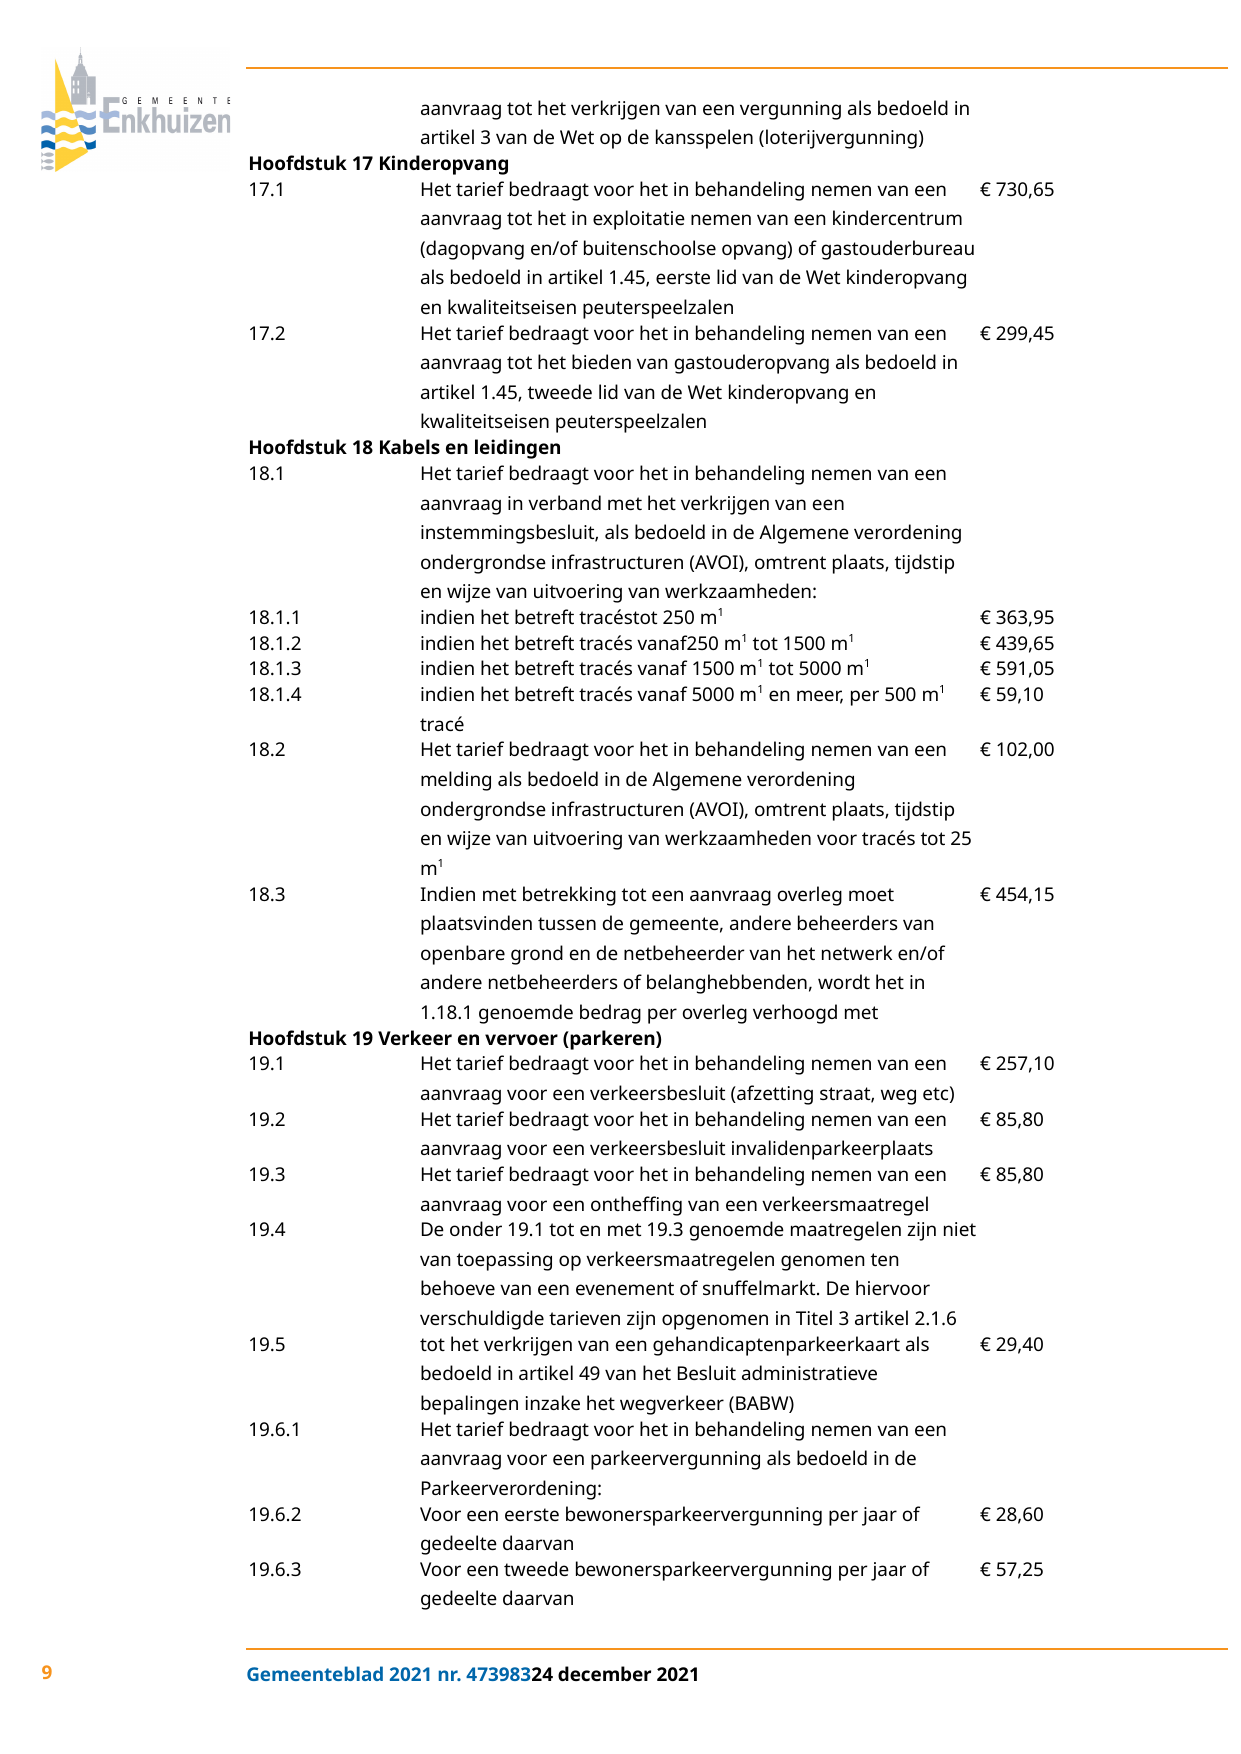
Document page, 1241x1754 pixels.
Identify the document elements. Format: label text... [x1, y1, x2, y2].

table_cell aanvraag tot het verkrijgen van een vergunning als bedoeld in artikel 3 van de Wet op de kansspelen (loterijvergunning) [420, 95, 980, 150]
table_cell Voor een eerste bewonersparkeervergunning per jaar of gedeelte daarvan [420, 1501, 980, 1556]
table_cell [980, 1216, 1152, 1331]
table_cell [248, 95, 420, 150]
table_cell 19.6.3 [248, 1556, 420, 1611]
table_cell Voor een tweede bewonersparkeervergunning per jaar of gedeelte daarvan [420, 1556, 980, 1611]
table_cell 18.1.2 [248, 630, 420, 656]
table_cell 19.6.1 [248, 1416, 420, 1501]
table_cell tot het verkrijgen van een gehandicaptenparkeerkaart als bedoeld in artikel 49 van het Besluit administratieve bepalingen inzake het wegverkeer (BABW) [420, 1331, 980, 1416]
table_cell 19.4 [248, 1216, 420, 1331]
table_cell Het tarief bedraagt voor het in behandeling nemen van een aanvraag voor een verkeersbesluit (afzetting straat, weg etc) [420, 1051, 980, 1106]
table_cell € 102,00 [980, 737, 1152, 881]
table_cell Het tarief bedraagt voor het in behandeling nemen van een aanvraag tot het bieden van gastouderopvang als bedoeld in artikel 1.45, tweede lid van de Wet kinderopvang en kwaliteitseisen peuterspeelzalen [420, 320, 980, 434]
table_cell Het tarief bedraagt voor het in behandeling nemen van een aanvraag voor een parkeervergunning als bedoeld in de Parkeerverordening: [420, 1416, 980, 1501]
table_cell € 29,40 [980, 1331, 1152, 1416]
table_cell 19.5 [248, 1331, 420, 1416]
table_cell 17.1 [248, 176, 420, 320]
table_cell indien het betreft tracéstot 250 m1 [420, 604, 980, 630]
table_cell 18.1.4 [248, 681, 420, 737]
table_cell € 454,15 [980, 881, 1152, 1025]
table_cell Het tarief bedraagt voor het in behandeling nemen van een aanvraag in verband met het verkrijgen van een instemmingsbesluit, als bedoeld in de Algemene verordening ondergrondse infrastructuren (AVOI), omtrent plaats, tijdstip en wijze van uitvoering van werkzaamheden: [420, 460, 980, 604]
table_cell € 28,60 [980, 1501, 1152, 1556]
table_cell € 59,10 [980, 681, 1152, 737]
table_cell Hoofdstuk 19 Verkeer en vervoer (parkeren) [248, 1025, 1152, 1051]
table_cell 17.2 [248, 320, 420, 434]
table_cell 18.1.3 [248, 656, 420, 681]
table_cell 19.1 [248, 1051, 420, 1106]
table_cell indien het betreft tracés vanaf 1500 m1 tot 5000 m1 [420, 656, 980, 681]
table_cell indien het betreft tracés vanaf 5000 m1 en meer, per 500 m1 tracé [420, 681, 980, 737]
picture [41, 47, 231, 172]
table_cell Het tarief bedraagt voor het in behandeling nemen van een melding als bedoeld in de Algemene verordening ondergrondse infrastructuren (AVOI), omtrent plaats, tijdstip en wijze van uitvoering van werkzaamheden voor tracés tot 25 m1 [420, 737, 980, 881]
table_cell indien het betreft tracés vanaf250 m1 tot 1500 m1 [420, 630, 980, 656]
table_cell 19.3 [248, 1161, 420, 1216]
table_cell 19.2 [248, 1106, 420, 1161]
table_cell [980, 95, 1152, 150]
table_cell € 257,10 [980, 1051, 1152, 1106]
table_cell Het tarief bedraagt voor het in behandeling nemen van een aanvraag tot het in exploitatie nemen van een kindercentrum (dagopvang en/of buitenschoolse opvang) of gastouderbureau als bedoeld in artikel 1.45, eerste lid van de Wet kinderopvang en kwaliteitseisen peuterspeelzalen [420, 176, 980, 320]
table_cell 18.1 [248, 460, 420, 604]
table_cell 18.1.1 [248, 604, 420, 630]
table_cell 18.2 [248, 737, 420, 881]
table_cell € 439,65 [980, 630, 1152, 656]
table_cell 18.3 [248, 881, 420, 1025]
table_cell Het tarief bedraagt voor het in behandeling nemen van een aanvraag voor een verkeersbesluit invalidenparkeerplaats [420, 1106, 980, 1161]
table_cell Het tarief bedraagt voor het in behandeling nemen van een aanvraag voor een ontheffing van een verkeersmaatregel [420, 1161, 980, 1216]
table_cell € 85,80 [980, 1161, 1152, 1216]
table_cell € 85,80 [980, 1106, 1152, 1161]
table_cell Indien met betrekking tot een aanvraag overleg moet plaatsvinden tussen de gemeente, andere beheerders van openbare grond en de netbeheerder van het netwerk en/of andere netbeheerders of belanghebbenden, wordt het in 1.18.1 genoemde bedrag per overleg verhoogd met [420, 881, 980, 1025]
table_cell € 299,45 [980, 320, 1152, 434]
table_cell [980, 460, 1152, 604]
table_cell € 591,05 [980, 656, 1152, 681]
table_cell € 730,65 [980, 176, 1152, 320]
table_cell 19.6.2 [248, 1501, 420, 1556]
table_cell € 363,95 [980, 604, 1152, 630]
table_cell Hoofdstuk 17 Kinderopvang [248, 150, 1152, 176]
table_cell [980, 1416, 1152, 1501]
table_cell € 57,25 [980, 1556, 1152, 1611]
table_cell Hoofdstuk 18 Kabels en leidingen [248, 434, 1152, 460]
table_cell De onder 19.1 tot en met 19.3 genoemde maatregelen zijn niet van toepassing op verkeersmaatregelen genomen ten behoeve van een evenement of snuffelmarkt. De hiervoor verschuldigde tarieven zijn opgenomen in Titel 3 artikel 2.1.6 [420, 1216, 980, 1331]
